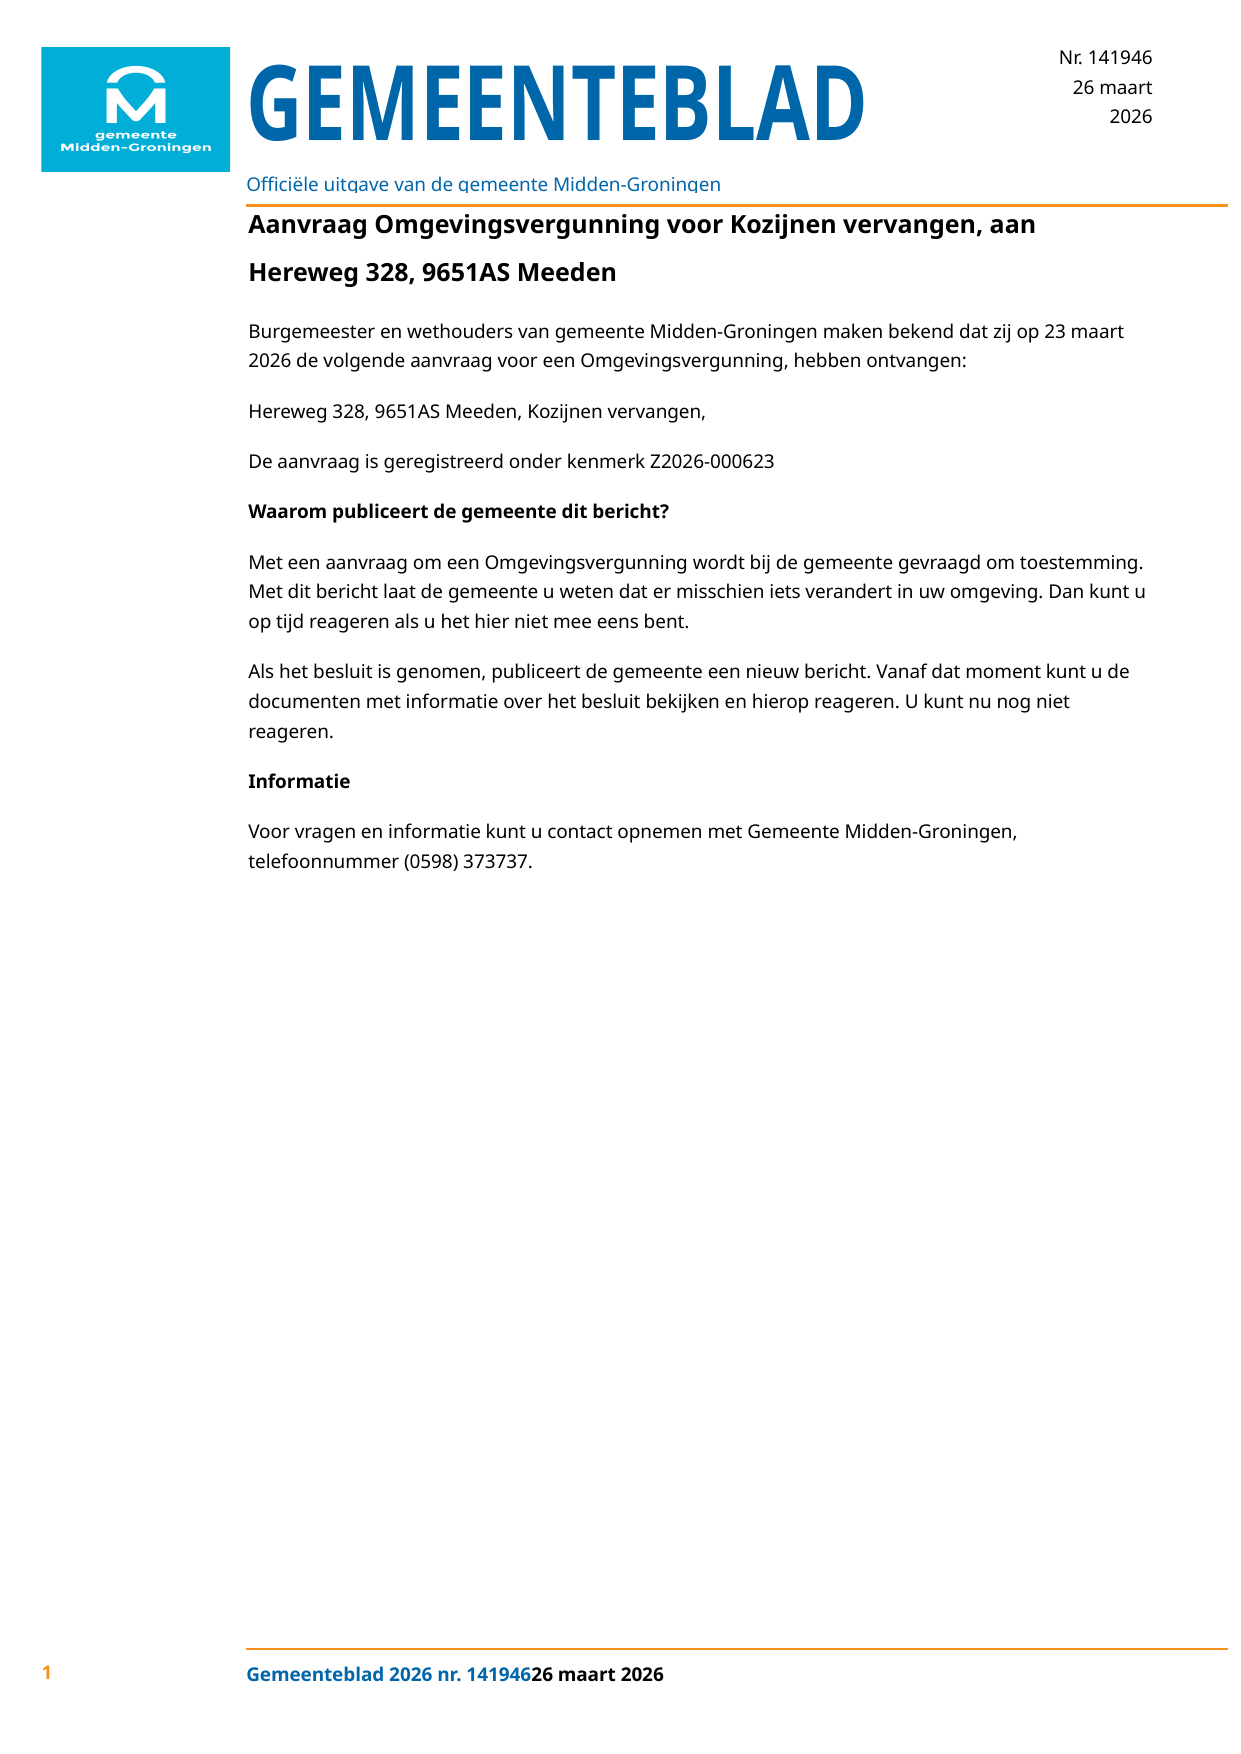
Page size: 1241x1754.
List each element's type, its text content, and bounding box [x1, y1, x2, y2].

picture [184, 146, 190, 153]
text Hereweg 328, 9651AS Meeden, Kozijnen vervangen, [248, 398, 1152, 424]
text De aanvraag is geregistreerd onder kenmerk Z2026-000623 [248, 448, 1152, 474]
text Als het besluit is genomen, publiceert de gemeente een nieuw bericht. Vanaf dat moment kunt u de documenten met informatie over het besluit bekijken en hierop reageren. U kunt nu nog niet reageren. [248, 659, 1152, 744]
text Waarom publiceert de gemeente dit bericht? [248, 499, 1152, 524]
picture [107, 89, 165, 122]
text Aanvraag Omgevingsvergunning voor Kozijnen vervangen, aan Hereweg 328, 9651AS Meeden [248, 207, 1152, 288]
text Burgemeester en wethouders van gemeente Midden-Groningen maken bekend dat zij op 23 maart 2026 de volgende aanvraag voor een Omgevingsvergunning, hebben ontvangen: [248, 318, 1152, 373]
text Voor vragen en informatie kunt u contact opnemen met Gemeente Midden-Groningen, telefoonnummer (0598) 373737. [248, 819, 1152, 874]
text Informatie [248, 768, 1152, 794]
text Met een aanvraag om een Omgevingsvergunning wordt bij de gemeente gevraagd om toestemming. Met dit bericht laat de gemeente u weten dat er misschien iets verandert in uw omgeving. Dan kunt u op tijd reageren als u het hier niet mee eens bent. [248, 549, 1152, 634]
picture [108, 66, 164, 82]
